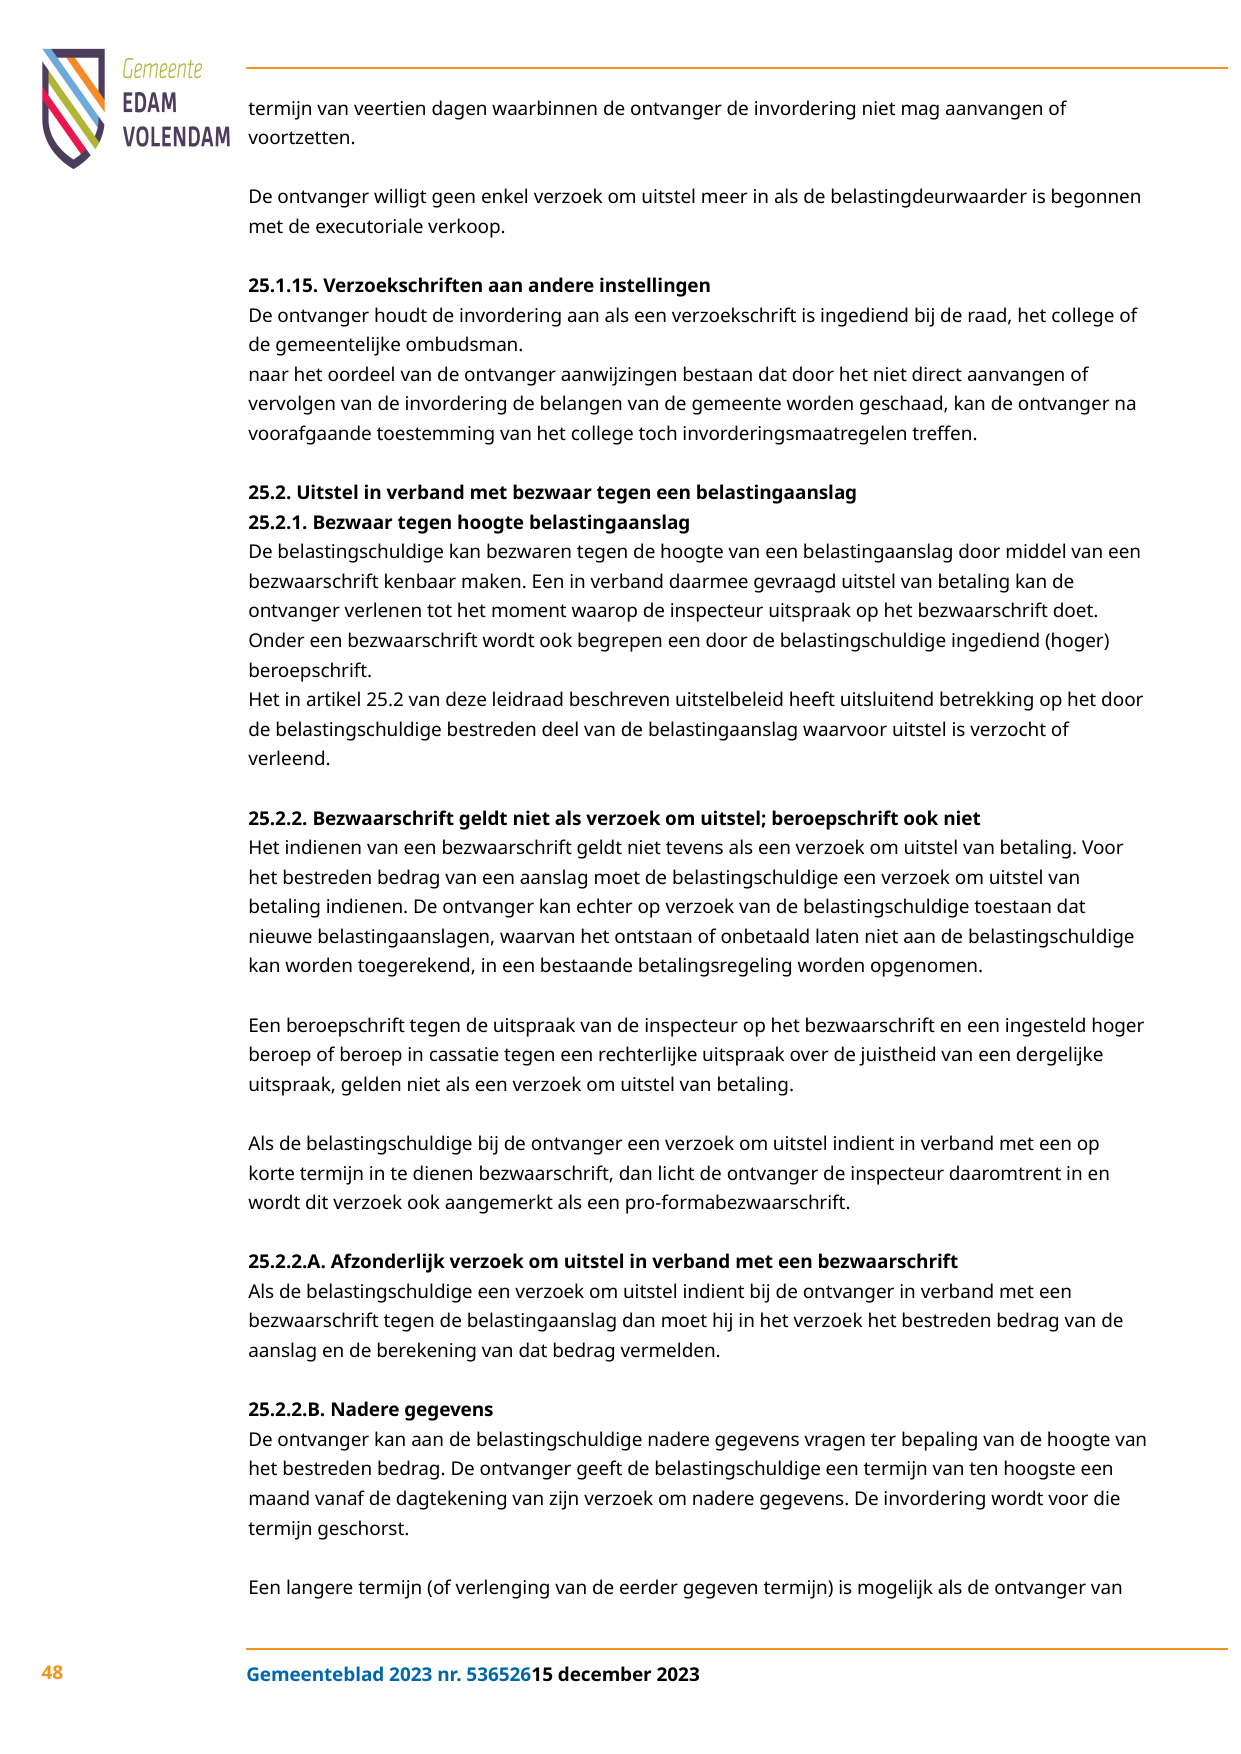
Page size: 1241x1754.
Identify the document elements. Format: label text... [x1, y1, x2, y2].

text 25.2.2.A. Afzonderlijk verzoek om uitstel in verband met een bezwaarschrift [248, 1248, 1152, 1274]
text 25.2. Uitstel in verband met bezwaar tegen een belastingaanslag [248, 479, 1152, 505]
text naar het oordeel van de ontvanger aanwijzingen bestaan dat door het niet direct aanvangen of vervolgen van de invordering de belangen van de gemeente worden geschaad, kan de ontvanger na voorafgaande toestemming van het college toch invorderingsmaatregelen treffen. [248, 361, 1152, 446]
text Een langere termijn (of verlenging van de eerder gegeven termijn) is mogelijk als de ontvanger van [248, 1574, 1152, 1600]
text Een beroepschrift tegen de uitspraak van de inspecteur op het bezwaarschrift en een ingesteld hoger beroep of beroep in cassatie tegen een rechterlijke uitspraak over de juistheid van een dergelijke uitspraak, gelden niet als een verzoek om uitstel van betaling. [248, 1012, 1152, 1097]
text 25.2.1. Bezwaar tegen hoogte belastingaanslag [248, 509, 1152, 535]
text De ontvanger willigt geen enkel verzoek om uitstel meer in als de belastingdeurwaarder is begonnen met de executoriale verkoop. [248, 183, 1152, 239]
text Als de belastingschuldige bij de ontvanger een verzoek om uitstel indient in verband met een op korte termijn in te dienen bezwaarschrift, dan licht de ontvanger de inspecteur daaromtrent in en wordt dit verzoek ook aangemerkt als een pro-formabezwaarschrift. [248, 1130, 1152, 1215]
text 25.1.15. Verzoekschriften aan andere instellingen [248, 272, 1152, 298]
text De ontvanger houdt de invordering aan als een verzoekschrift is ingediend bij de raad, het college of de gemeentelijke ombudsman. [248, 302, 1152, 357]
text Het in artikel 25.2 van deze leidraad beschreven uitstelbeleid heeft uitsluitend betrekking op het door de belastingschuldige bestreden deel van de belastingaanslag waarvoor uitstel is verzocht of verleend. [248, 686, 1152, 771]
text De ontvanger kan aan de belastingschuldige nadere gegevens vragen ter bepaling van de hoogte van het bestreden bedrag. De ontvanger geeft de belastingschuldige een termijn van ten hoogste een maand vanaf de dagtekening van zijn verzoek om nadere gegevens. De invordering wordt voor die termijn geschorst. [248, 1426, 1152, 1541]
text 25.2.2. Bezwaarschrift geldt niet als verzoek om uitstel; beroepschrift ook niet [248, 805, 1152, 831]
text De belastingschuldige kan bezwaren tegen de hoogte van een belastingaanslag door middel van een bezwaarschrift kenbaar maken. Een in verband daarmee gevraagd uitstel van betaling kan de ontvanger verlenen tot het moment waarop de inspecteur uitspraak op het bezwaarschrift doet. Onder een bezwaarschrift wordt ook begrepen een door de belastingschuldige ingediend (hoger) beroepschrift. [248, 538, 1152, 683]
text Het indienen van een bezwaarschrift geldt niet tevens als een verzoek om uitstel van betaling. Voor het bestreden bedrag van een aanslag moet de belastingschuldige een verzoek om uitstel van betaling indienen. De ontvanger kan echter op verzoek van de belastingschuldige toestaan dat nieuwe belastingaanslagen, waarvan het ontstaan of onbetaald laten niet aan de belastingschuldige kan worden toegerekend, in een bestaande betalingsregeling worden opgenomen. [248, 834, 1152, 978]
text termijn van veertien dagen waarbinnen de ontvanger de invordering niet mag aanvangen of voortzetten. [248, 95, 1152, 150]
picture [41, 47, 231, 172]
text Als de belastingschuldige een verzoek om uitstel indient bij de ontvanger in verband met een bezwaarschrift tegen de belastingaanslag dan moet hij in het verzoek het bestreden bedrag van de aanslag en de berekening van dat bedrag vermelden. [248, 1278, 1152, 1363]
text 25.2.2.B. Nadere gegevens [248, 1396, 1152, 1422]
